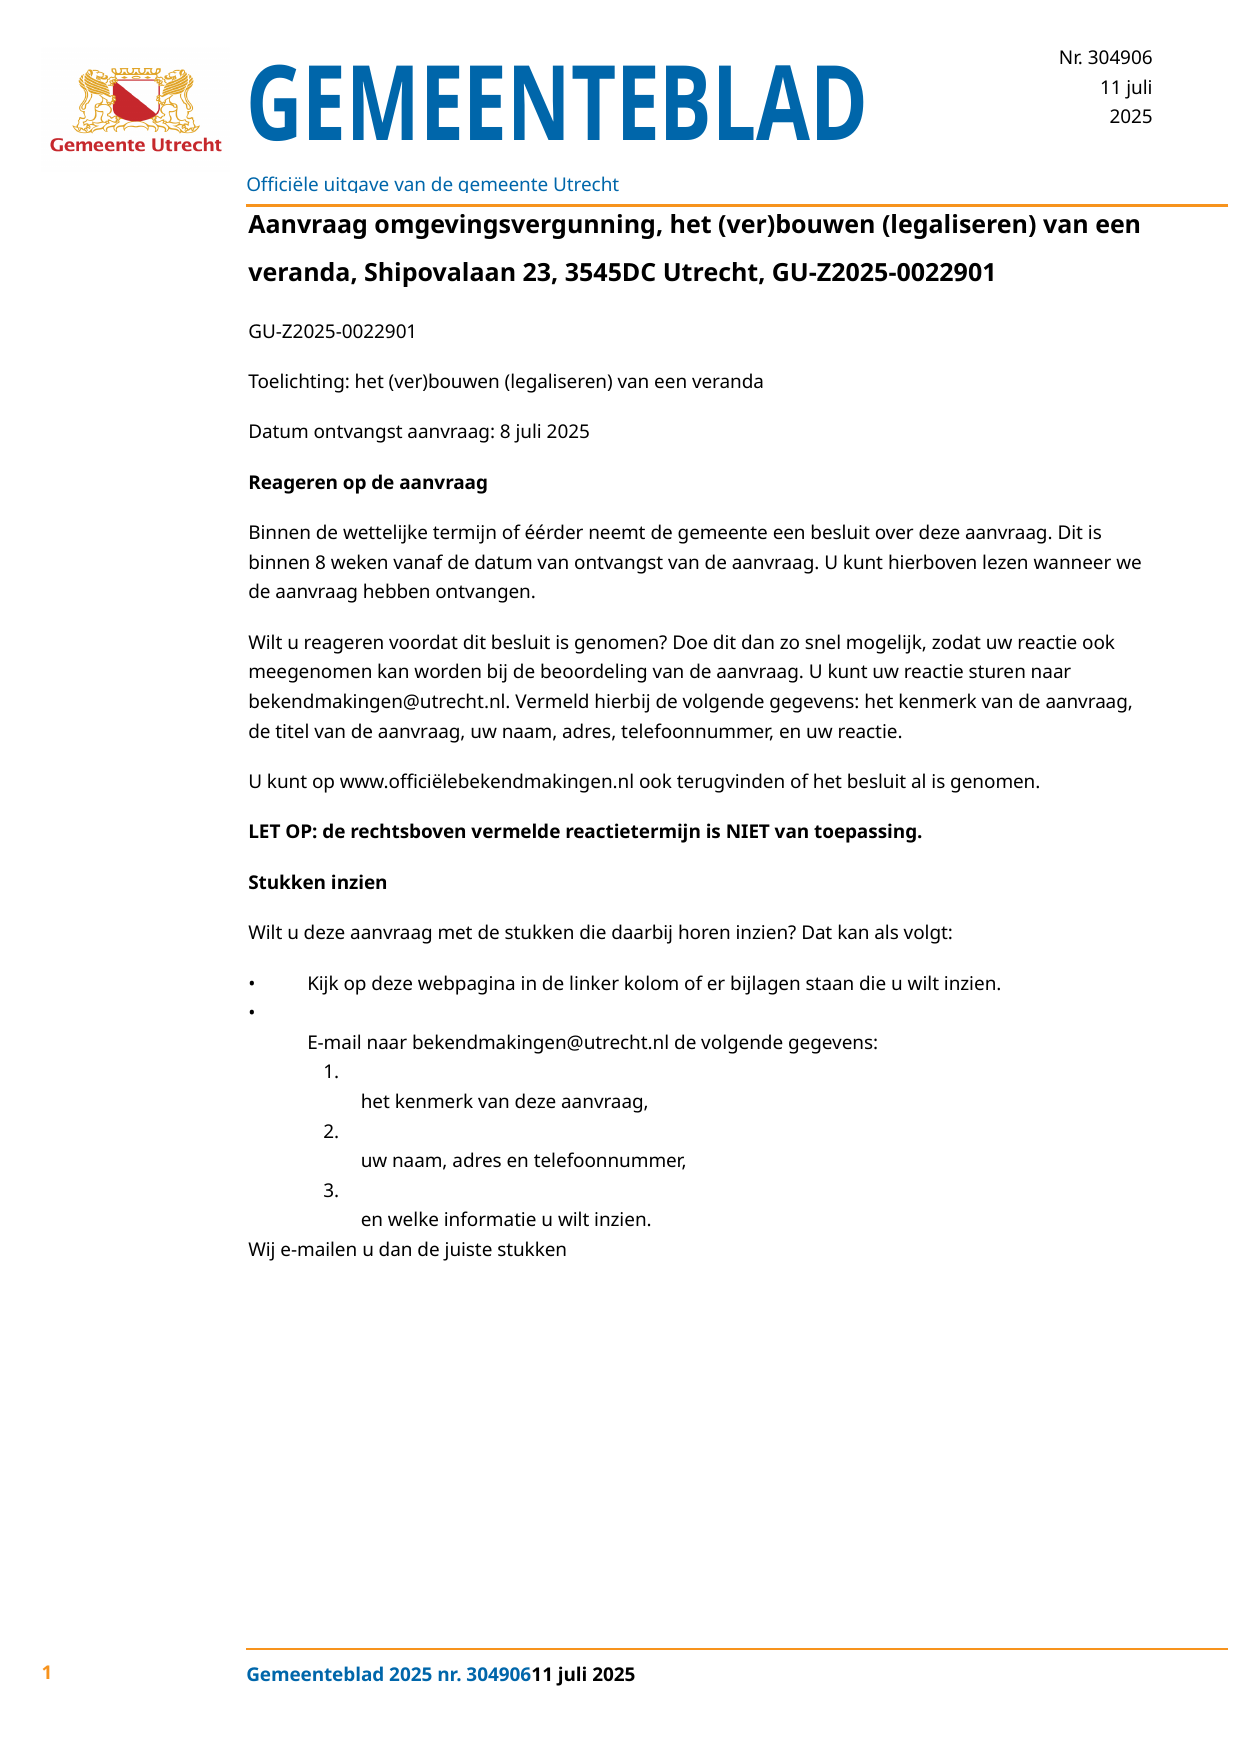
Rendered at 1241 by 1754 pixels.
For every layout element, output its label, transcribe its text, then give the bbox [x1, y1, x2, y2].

text Stukken inzien [248, 869, 1152, 895]
text Wij e-mailen u dan de juiste stukken [248, 1236, 1152, 1262]
text Reageren op de aanvraag [248, 469, 1152, 495]
list en welke informatie u wilt inzien. [323, 1207, 1152, 1232]
list E-mail naar bekendmakingen@utrecht.nl de volgende gegevens: [248, 1029, 1152, 1055]
text Binnen de wettelijke termijn of éérder neemt de gemeente een besluit over deze aanvraag. Dit is binnen 8 weken vanaf de datum van ontvangst van de aanvraag. U kunt hierboven lezen wanneer we de aanvraag hebben ontvangen. [248, 519, 1152, 604]
text Toelichting: het (ver)bouwen (legaliseren) van een veranda [248, 368, 1152, 394]
text Wilt u deze aanvraag met de stukken die daarbij horen inzien? Dat kan als volgt: [248, 919, 1152, 945]
text Datum ontvangst aanvraag: 8 juli 2025 [248, 419, 1152, 444]
list het kenmerk van deze aanvraag, [323, 1088, 1152, 1114]
picture [41, 47, 231, 172]
list Kijk op deze webpagina in de linker kolom of er bijlagen staan die u wilt inzien. [248, 970, 1152, 996]
text U kunt op www.officiëlebekendmakingen.nl ook terugvinden of het besluit al is genomen. [248, 768, 1152, 794]
text LET OP: de rechtsboven vermelde reactietermijn is NIET van toepassing. [248, 819, 1152, 844]
text Wilt u reageren voordat dit besluit is genomen? Doe dit dan zo snel mogelijk, zodat uw reactie ook meegenomen kan worden bij de beoordeling van de aanvraag. U kunt uw reactie sturen naar bekendmakingen@utrecht.nl. Vermeld hierbij de volgende gegevens: het kenmerk van de aanvraag, de titel van de aanvraag, uw naam, adres, telefoonnummer, en uw reactie. [248, 629, 1152, 744]
list uw naam, adres en telefoonnummer, [323, 1147, 1152, 1173]
text GU-Z2025-0022901 [248, 318, 1152, 344]
text Aanvraag omgevingsvergunning, het (ver)bouwen (legaliseren) van een veranda, Shipovalaan 23, 3545DC Utrecht, GU-Z2025-0022901 [248, 207, 1152, 288]
